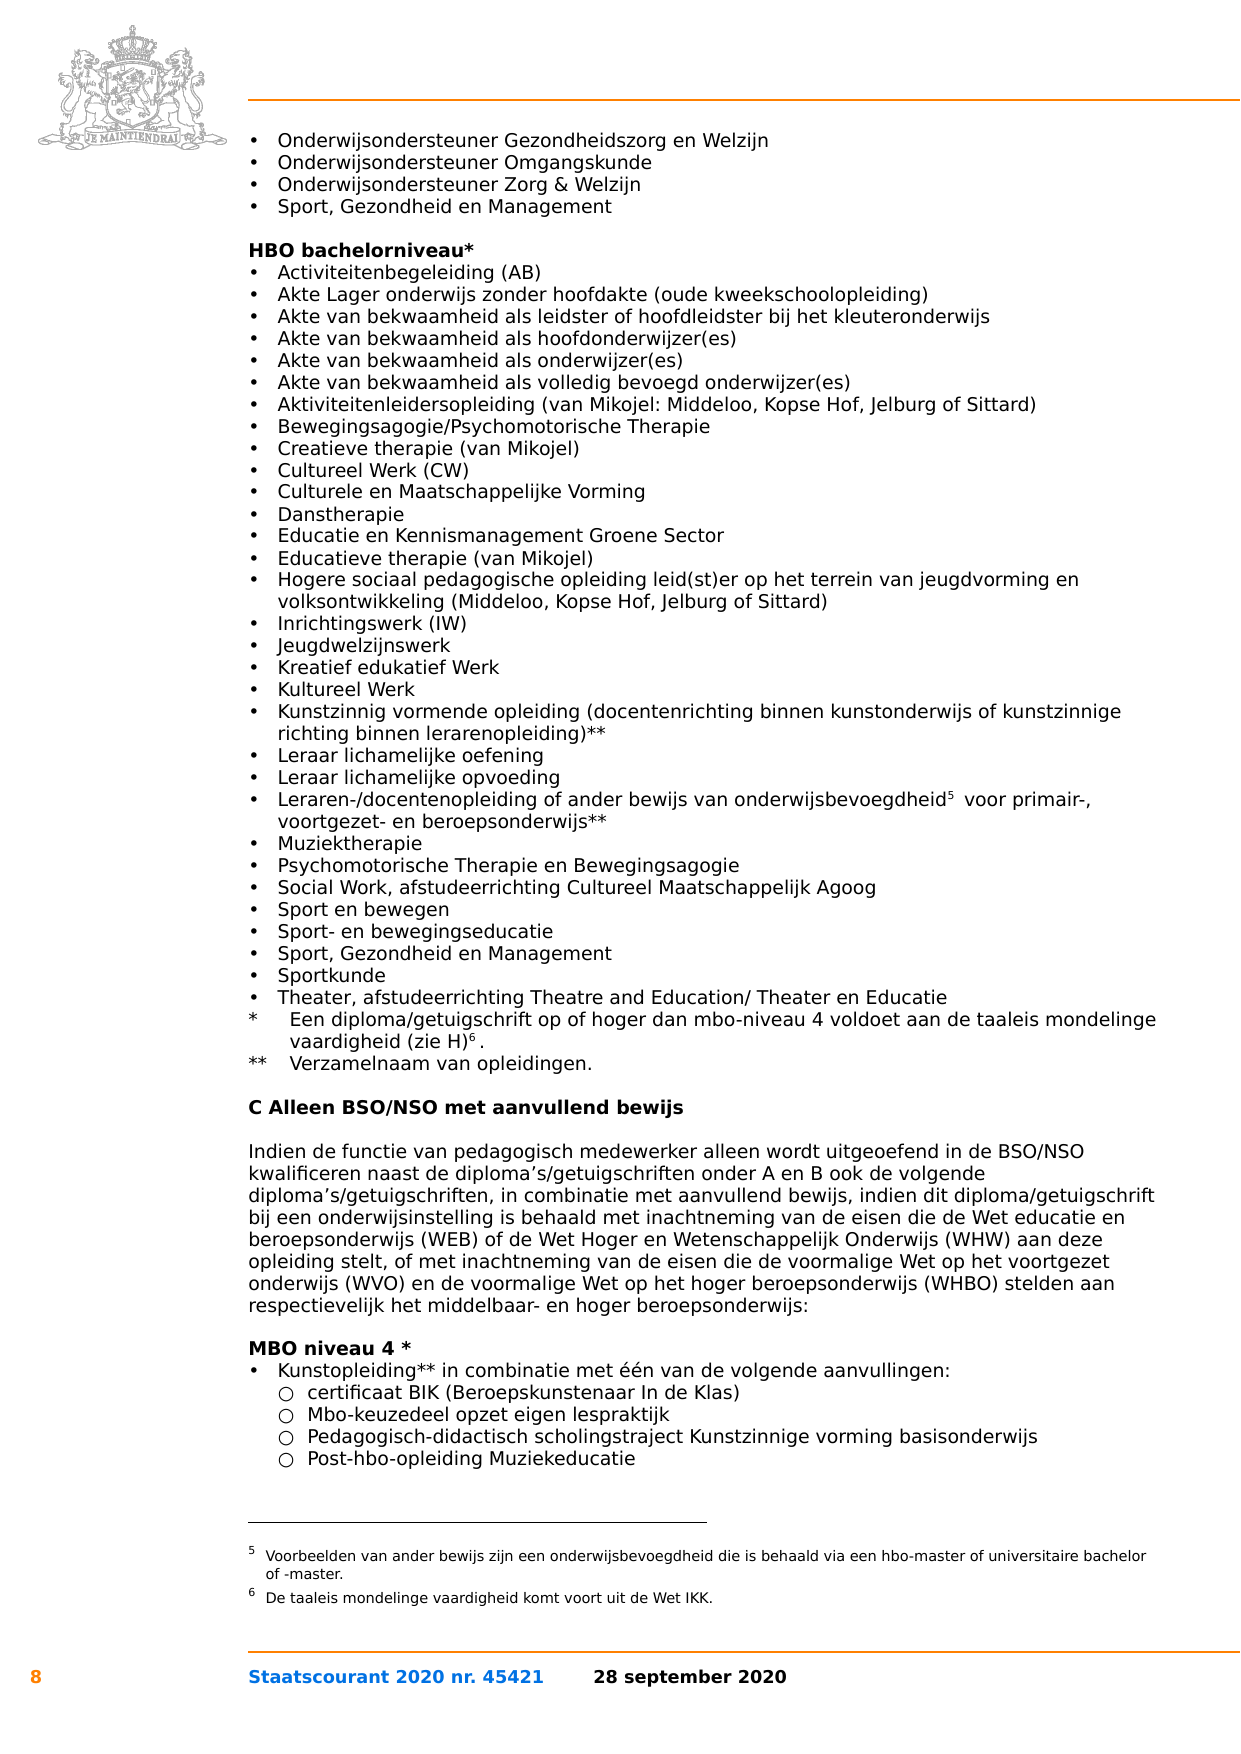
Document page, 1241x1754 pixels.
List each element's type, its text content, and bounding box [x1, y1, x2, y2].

text • Leraren-/docentenopleiding of ander bewijs van onderwijsbevoegdheid voor primair-, voortgezet- en beroepsonderwijs** [248, 789, 1163, 833]
picture [38, 25, 227, 150]
text MBO niveau 4 * [248, 1338, 1163, 1360]
text • Theater, afstudeerrichting Theatre and Education/ Theater en Educatie [248, 987, 1163, 1009]
text • Aktiviteitenleidersopleiding (van Mikojel: Middeloo, Kopse Hof, Jelburg of Sittard) [248, 393, 1163, 416]
text • Bewegingsagogie/Psychomotorische Therapie [248, 416, 1163, 437]
text • Inrichtingswerk (IW) [248, 613, 1163, 635]
text Voorbeelden van ander bewijs zijn een onderwijsbevoegdheid die is behaald via een hbo-master of universitaire bachelor of -master. [248, 1544, 1163, 1583]
text • Sport, Gezondheid en Management [248, 196, 1163, 218]
text ○ certificaat BIK (Beroepskunstenaar In de Klas) [278, 1382, 1163, 1404]
text • Akte van bekwaamheid als hoofdonderwijzer(es) [248, 328, 1163, 349]
text • Sport- en bewegingseducatie [248, 921, 1163, 943]
text ** Verzamelnaam van opleidingen. [248, 1053, 1163, 1075]
text • Sport, Gezondheid en Management [248, 943, 1163, 965]
text • Sportkunde [248, 965, 1163, 987]
text • Sport en bewegen [248, 899, 1163, 921]
text • Jeugdwelzijnswerk [248, 635, 1163, 657]
text * Een diploma/getuigschrift op of hoger dan mbo-niveau 4 voldoet aan de taaleis mondelinge vaardigheid (zie H). [248, 1009, 1163, 1053]
text • Educatieve therapie (van Mikojel) [248, 547, 1163, 569]
text • Kultureel Werk [248, 679, 1163, 701]
text • Akte van bekwaamheid als onderwijzer(es) [248, 349, 1163, 372]
text • Kunstzinnig vormende opleiding (docentenrichting binnen kunstonderwijs of kunstzinnige richting binnen lerarenopleiding)** [248, 701, 1163, 745]
text • Psychomotorische Therapie en Bewegingsagogie [248, 855, 1163, 877]
text • Onderwijsondersteuner Gezondheidszorg en Welzijn [248, 130, 1163, 152]
text • Culturele en Maatschappelijke Vorming [248, 481, 1163, 503]
text • Social Work, afstudeerrichting Cultureel Maatschappelijk Agoog [248, 877, 1163, 899]
text ○ Pedagogisch-didactisch scholingstraject Kunstzinnige vorming basisonderwijs [278, 1426, 1163, 1448]
text • Akte Lager onderwijs zonder hoofdakte (oude kweekschoolopleiding) [248, 284, 1163, 306]
text ○ Mbo-keuzedeel opzet eigen lespraktijk [278, 1404, 1163, 1426]
text De taaleis mondelinge vaardigheid komt voort uit de Wet IKK. [248, 1586, 1163, 1608]
text • Kunstopleiding** in combinatie met één van de volgende aanvullingen: [248, 1360, 1163, 1382]
subtitle C Alleen BSO/NSO met aanvullend bewijs [248, 1097, 1163, 1119]
text HBO bachelorniveau* [248, 240, 1163, 262]
text • Cultureel Werk (CW) [248, 459, 1163, 481]
text • Akte van bekwaamheid als volledig bevoegd onderwijzer(es) [248, 372, 1163, 393]
text • Activiteitenbegeleiding (AB) [248, 262, 1163, 284]
text • Leraar lichamelijke opvoeding [248, 767, 1163, 789]
text • Hogere sociaal pedagogische opleiding leid(st)er op het terrein van jeugdvorming en volksontwikkeling (Middeloo, Kopse Hof, Jelburg of Sittard) [248, 569, 1163, 613]
text Indien de functie van pedagogisch medewerker alleen wordt uitgeoefend in de BSO/NSO kwalificeren naast de diploma’s/getuigschriften onder A en B ook de volgende diploma’s/getuigschriften, in combinatie met aanvullend bewijs, indien dit diploma/getuigschrift bij een onderwijsinstelling is behaald met inachtneming van de eisen die de Wet educatie en beroepsonderwijs (WEB) of de Wet Hoger en Wetenschappelijk Onderwijs (WHW) aan deze opleiding stelt, of met inachtneming van de eisen die de voormalige Wet op het voortgezet onderwijs (WVO) en de voormalige Wet op het hoger beroepsonderwijs (WHBO) stelden aan respectievelijk het middelbaar- en hoger beroepsonderwijs: [248, 1141, 1163, 1316]
text • Onderwijsondersteuner Omgangskunde [248, 152, 1163, 174]
text • Muziektherapie [248, 833, 1163, 855]
text • Danstherapie [248, 503, 1163, 525]
text • Onderwijsondersteuner Zorg & Welzijn [248, 174, 1163, 196]
text ○ Post-hbo-opleiding Muziekeducatie [278, 1448, 1163, 1470]
text • Creatieve therapie (van Mikojel) [248, 437, 1163, 459]
text • Akte van bekwaamheid als leidster of hoofdleidster bij het kleuteronderwijs [248, 306, 1163, 328]
text • Leraar lichamelijke oefening [248, 745, 1163, 767]
text • Educatie en Kennismanagement Groene Sector [248, 525, 1163, 547]
text • Kreatief edukatief Werk [248, 657, 1163, 679]
